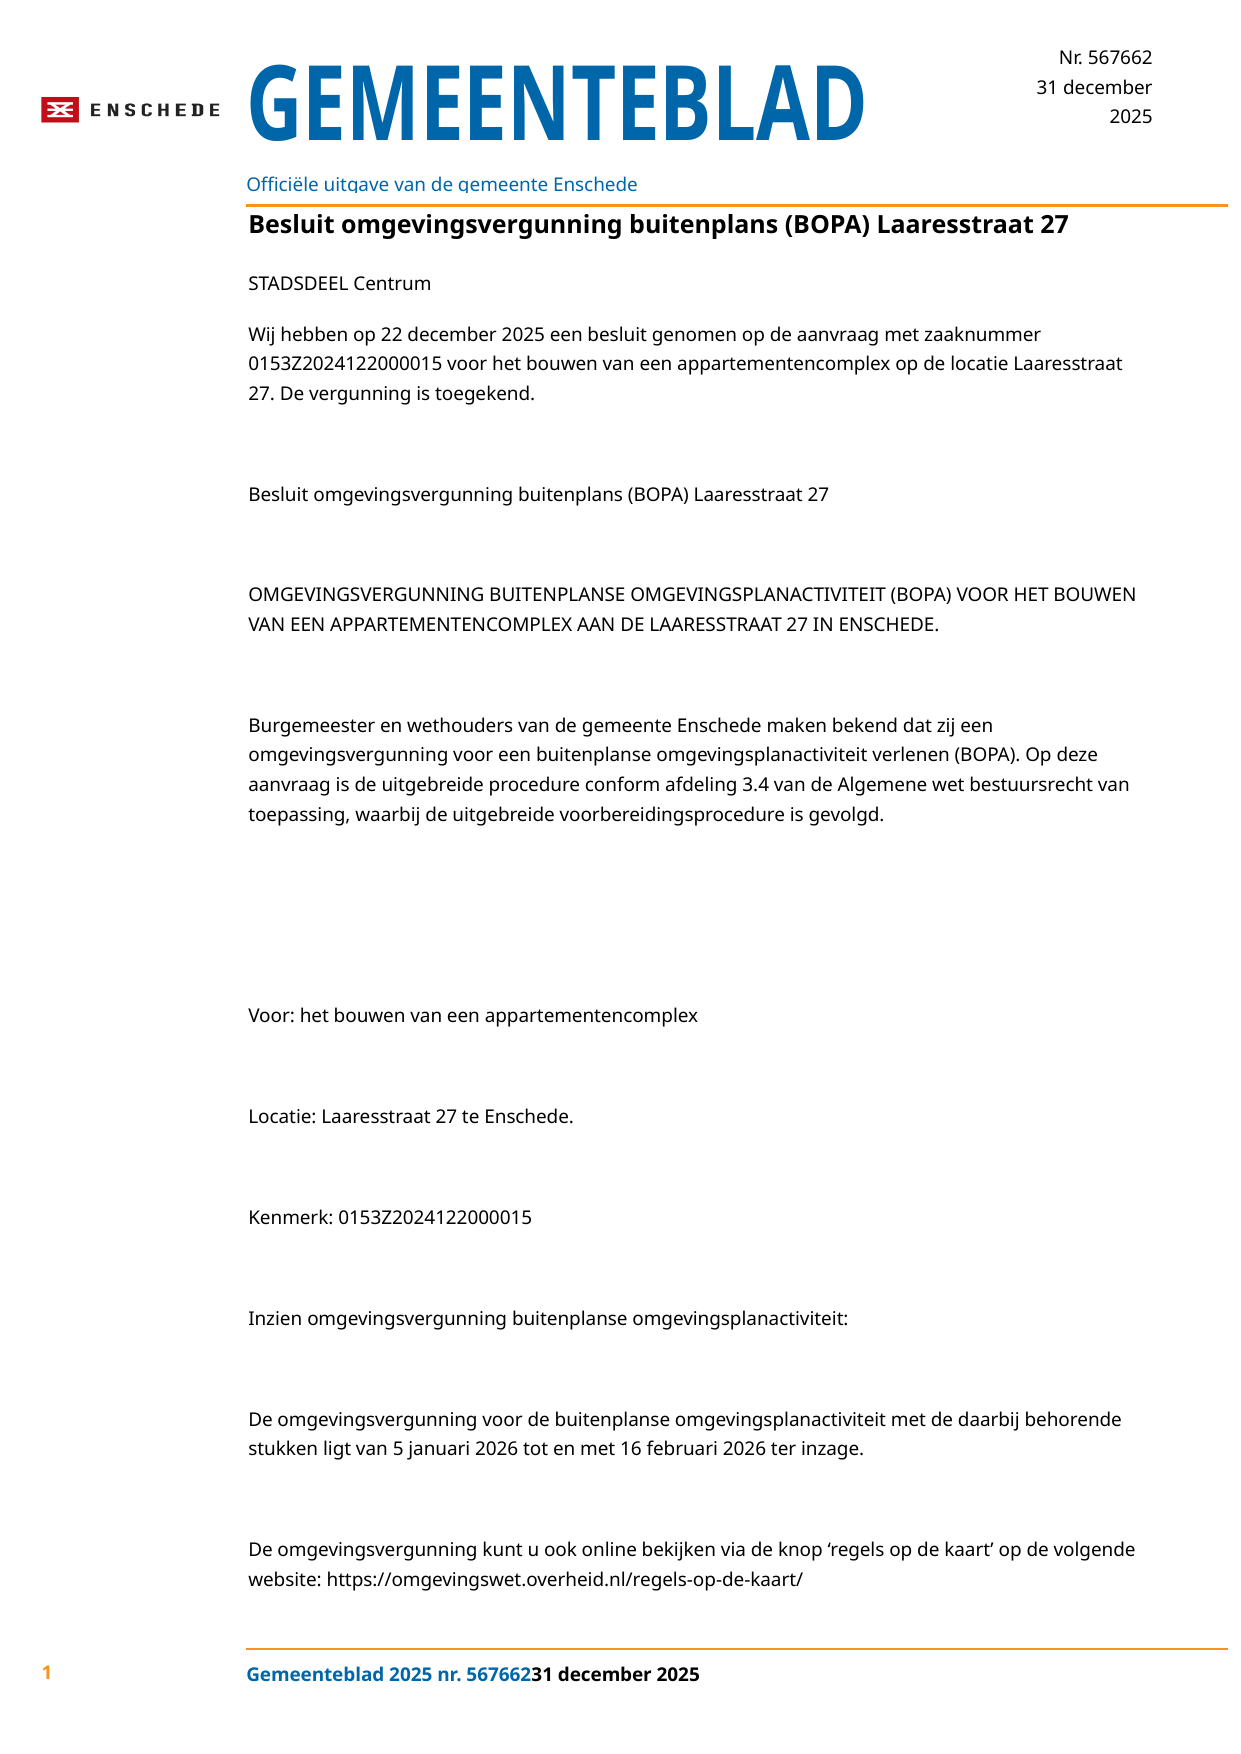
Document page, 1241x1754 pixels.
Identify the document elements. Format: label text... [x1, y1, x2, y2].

text Besluit omgevingsvergunning buitenplans (BOPA) Laaresstraat 27 [248, 207, 1152, 241]
text STADSDEEL Centrum [248, 270, 1152, 296]
text Besluit omgevingsvergunning buitenplans (BOPA) Laaresstraat 27 [248, 481, 1152, 506]
text Burgemeester en wethouders van de gemeente Enschede maken bekend dat zij een omgevingsvergunning voor een buitenplanse omgevingsplanactiviteit verlenen (BOPA). Op deze aanvraag is de uitgebreide procedure conform afdeling 3.4 van de Algemene wet bestuursrecht van toepassing, waarbij de uitgebreide voorbereidingsprocedure is gevolgd. [248, 712, 1152, 826]
text Locatie: Laaresstraat 27 te Enschede. [248, 1103, 1152, 1129]
text Kenmerk: 0153Z2024122000015 [248, 1204, 1152, 1230]
text De omgevingsvergunning kunt u ook online bekijken via de knop ‘regels op de kaart’ op de volgende website: https://omgevingswet.overheid.nl/regels-op-de-kaart/ [248, 1536, 1152, 1591]
text De omgevingsvergunning voor de buitenplanse omgevingsplanactiviteit met de daarbij behorende stukken ligt van 5 januari 2026 tot en met 16 februari 2026 ter inzage. [248, 1406, 1152, 1461]
text Voor: het bouwen van een appartementencomplex [248, 1002, 1152, 1028]
picture [41, 47, 231, 172]
text Inzien omgevingsvergunning buitenplanse omgevingsplanactiviteit: [248, 1305, 1152, 1331]
text Wij hebben op 22 december 2025 een besluit genomen op de aanvraag met zaaknummer 0153Z2024122000015 voor het bouwen van een appartementencomplex op de locatie Laaresstraat 27. De vergunning is toegekend. [248, 321, 1152, 406]
text OMGEVINGSVERGUNNING BUITENPLANSE OMGEVINGSPLANACTIVITEIT (BOPA) VOOR HET BOUWEN VAN EEN APPARTEMENTENCOMPLEX AAN DE LAARESSTRAAT 27 IN ENSCHEDE. [248, 582, 1152, 637]
